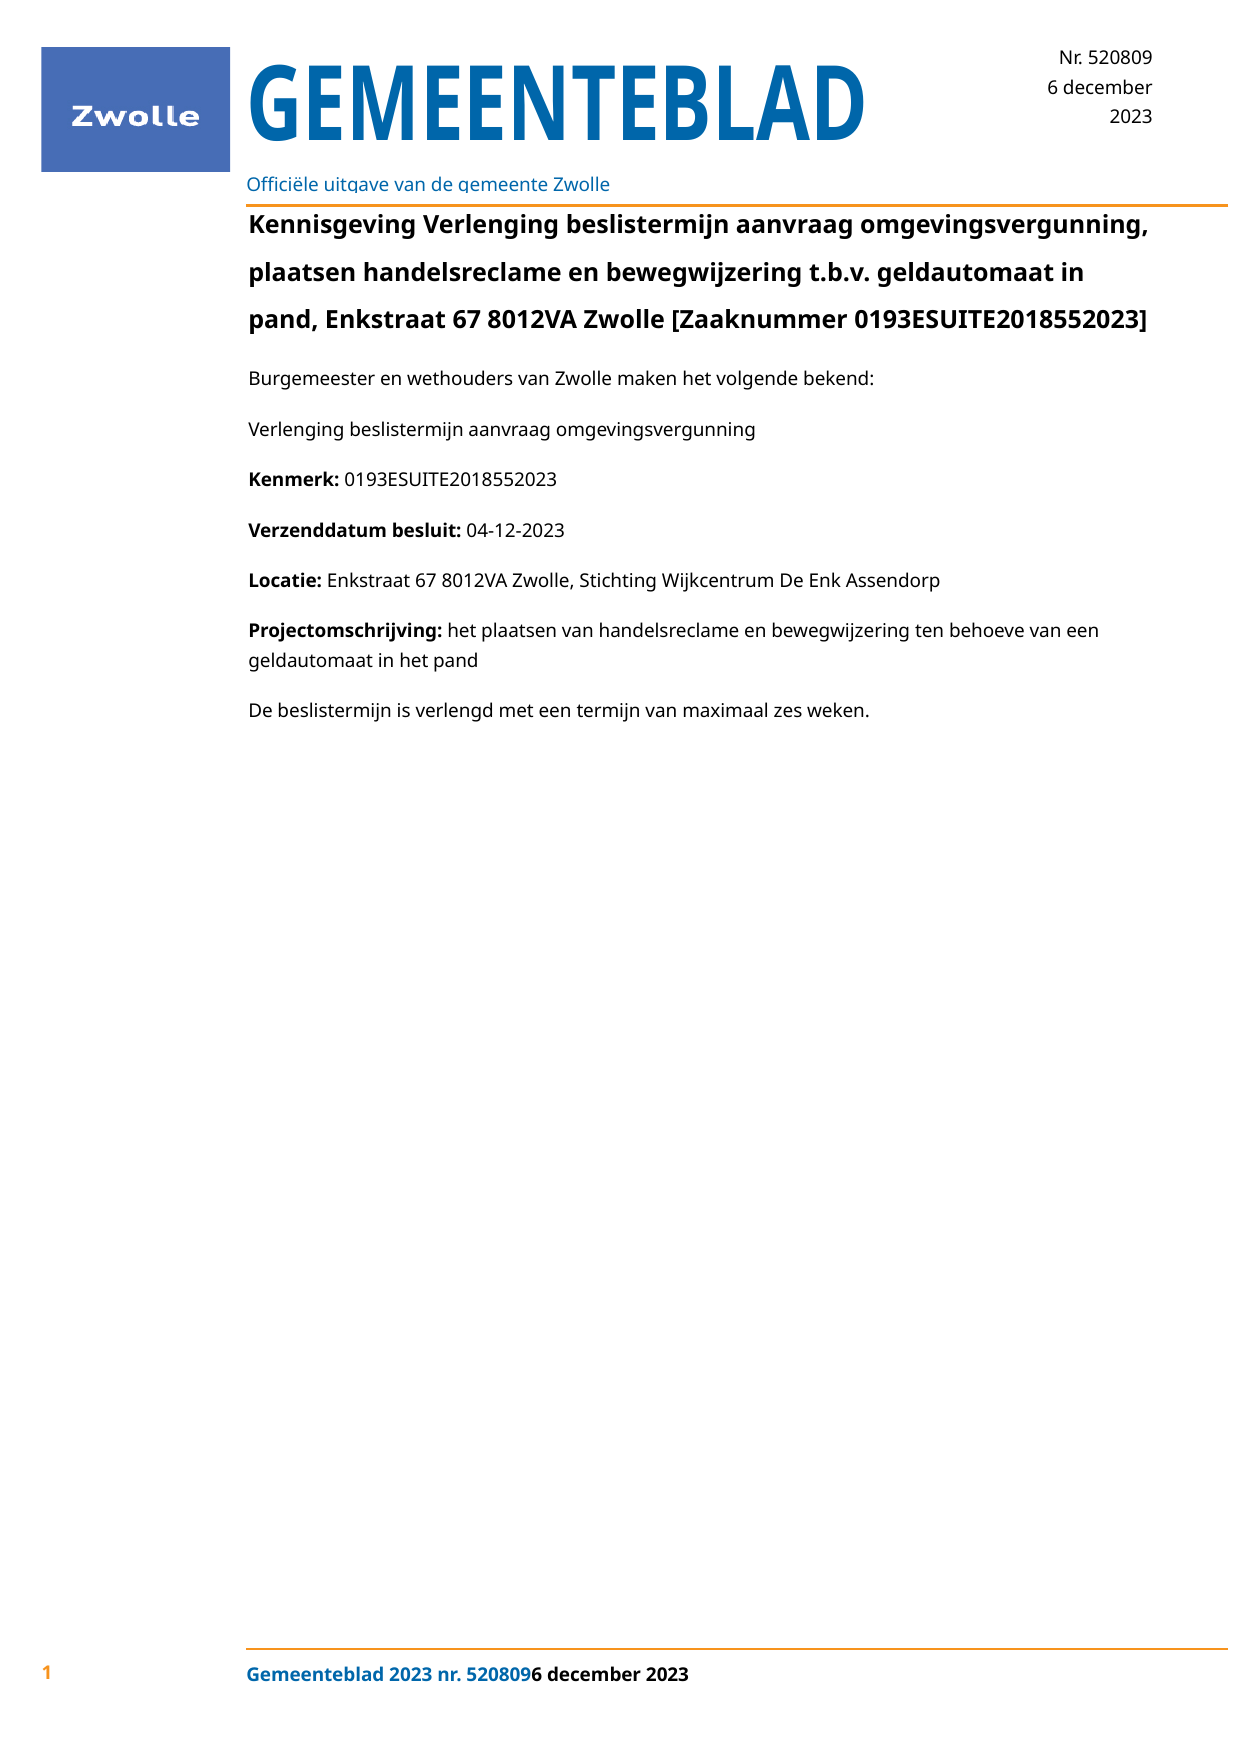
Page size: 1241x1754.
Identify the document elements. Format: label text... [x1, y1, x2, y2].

text Locatie: Enkstraat 67 8012VA Zwolle, Stichting Wijkcentrum De Enk Assendorp [248, 567, 1152, 593]
text Projectomschrijving: het plaatsen van handelsreclame en bewegwijzering ten behoeve van een geldautomaat in het pand [248, 618, 1152, 673]
text Kennisgeving Verlenging beslistermijn aanvraag omgevingsvergunning, plaatsen handelsreclame en bewegwijzering t.b.v. geldautomaat in pand, Enkstraat 67 8012VA Zwolle [Zaaknummer 0193ESUITE2018552023] [248, 207, 1152, 336]
text Kenmerk: 0193ESUITE2018552023 [248, 466, 1152, 492]
text Verzenddatum besluit: 04-12-2023 [248, 517, 1152, 542]
text Burgemeester en wethouders van Zwolle maken het volgende bekend: [248, 366, 1152, 391]
text Verlenging beslistermijn aanvraag omgevingsvergunning [248, 416, 1152, 442]
text De beslistermijn is verlengd met een termijn van maximaal zes weken. [248, 698, 1152, 723]
picture [41, 47, 231, 172]
